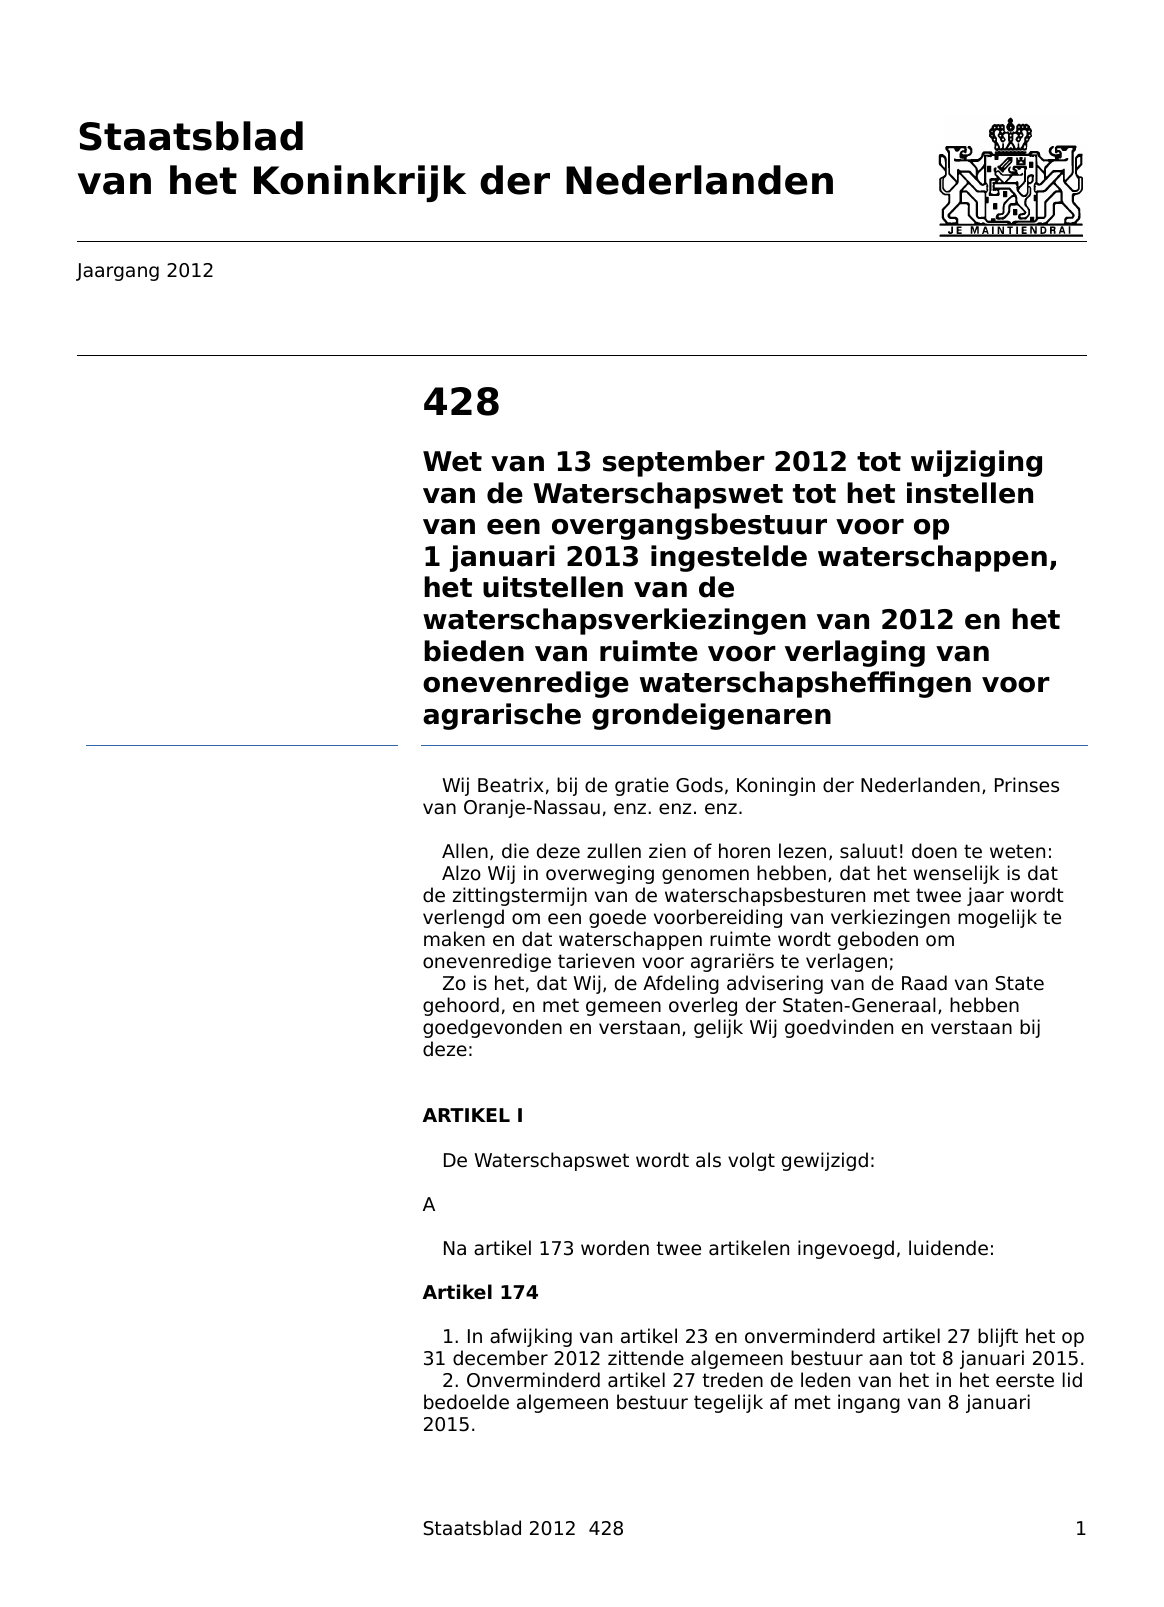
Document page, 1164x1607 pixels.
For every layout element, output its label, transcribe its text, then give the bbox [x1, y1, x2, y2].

table_header [886, 100, 1087, 241]
text 2. Onverminderd artikel 27 treden de leden van het in het eerste lid bedoelde algemeen bestuur tegelijk af met ingang van 8 januari 2015. [422, 1370, 1087, 1436]
subtitle ARTIKEL I [422, 1105, 1087, 1127]
text Allen, die deze zullen zien of horen lezen, saluut! doen te weten: [422, 841, 1087, 863]
text Zo is het, dat Wij, de Afdeling advisering van de Raad van State gehoord, en met gemeen overleg der Staten-Generaal, hebben goedgevonden en verstaan, gelijk Wij goedvinden en verstaan bij deze: [422, 973, 1087, 1061]
picture [936, 115, 1087, 240]
text 1. In afwijking van artikel 23 en onverminderd artikel 27 blijft het op 31 december 2012 zittende algemeen bestuur aan tot 8 januari 2015. [422, 1326, 1087, 1370]
text Wij Beatrix, bij de gratie Gods, Koningin der Nederlanden, Prinses van Oranje-Nassau, enz. enz. enz. [422, 775, 1087, 819]
table_header Staatsblad van het Koninkrijk der Nederlanden [77, 100, 886, 241]
text A [422, 1194, 1087, 1216]
subtitle Artikel 174 [422, 1282, 1087, 1304]
text Na artikel 173 worden twee artikelen ingevoegd, luidende: [422, 1238, 1087, 1260]
subtitle 428 [422, 381, 1087, 424]
text Alzo Wij in overweging genomen hebben, dat het wenselijk is dat de zittingstermijn van de waterschapsbesturen met twee jaar wordt verlengd om een goede voorbereiding van verkiezingen mogelijk te maken en dat waterschappen ruimte wordt geboden om onevenredige tarieven voor agrariërs te verlagen; [422, 863, 1087, 973]
text Wet van 13 september 2012 tot wijziging van de Waterschapswet tot het instellen van een overgangsbestuur voor op 1 januari 2013 ingestelde waterschappen, het uitstellen van de waterschapsverkiezingen van 2012 en het bieden van ruimte voor verlaging van onevenredige waterschapsheffingen voor agrarische grondeigenaren [422, 447, 1087, 731]
table_cell Jaargang 2012 [77, 242, 1087, 355]
text De Waterschapswet wordt als volgt gewijzigd: [422, 1149, 1087, 1171]
